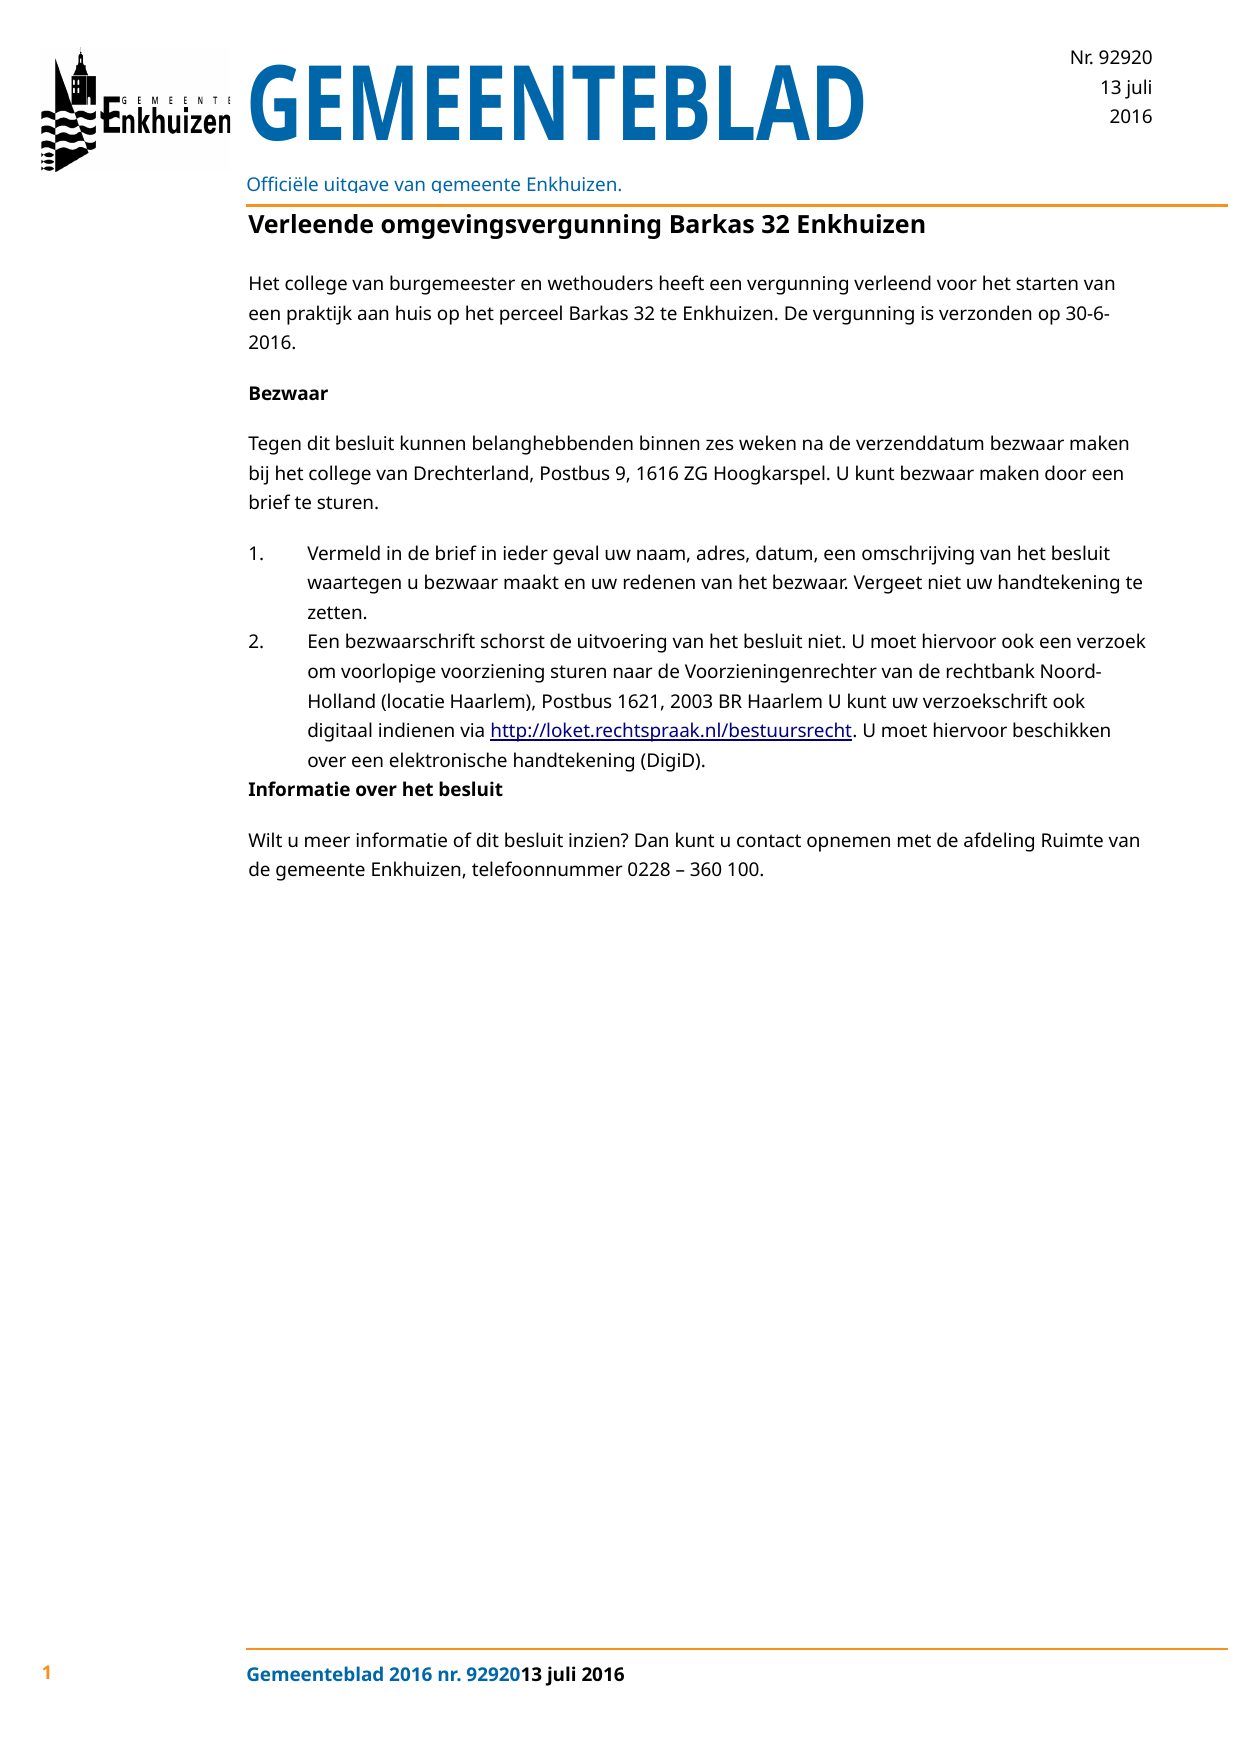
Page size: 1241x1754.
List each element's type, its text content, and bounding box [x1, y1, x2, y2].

text Informatie over het besluit [248, 777, 1152, 802]
list Vermeld in de brief in ieder geval uw naam, adres, datum, een omschrijving van het besluit waartegen u bezwaar maakt en uw redenen van het bezwaar. Vergeet niet uw handtekening te zetten. [248, 540, 1152, 625]
text Bezwaar [248, 380, 1152, 406]
picture [41, 47, 231, 172]
text Verleende omgevingsvergunning Barkas 32 Enkhuizen [248, 207, 1152, 241]
list Een bezwaarschrift schorst de uitvoering van het besluit niet. U moet hiervoor ook een verzoek om voorlopige voorziening sturen naar de Voorzieningenrechter van de rechtbank Noord-Holland (locatie Haarlem), Postbus 1621, 2003 BR Haarlem U kunt uw verzoekschrift ook digitaal indienen via http://loket.rechtspraak.nl/bestuursrecht. U moet hiervoor beschikken over een elektronische handtekening (DigiD). [248, 629, 1152, 773]
text Wilt u meer informatie of dit besluit inzien? Dan kunt u contact opnemen met de afdeling Ruimte van de gemeente Enkhuizen, telefoonnummer 0228 – 360 100. [248, 827, 1152, 882]
text Het college van burgemeester en wethouders heeft een vergunning verleend voor het starten van een praktijk aan huis op het perceel Barkas 32 te Enkhuizen. De vergunning is verzonden op 30-6-2016. [248, 270, 1152, 355]
text Tegen dit besluit kunnen belanghebbenden binnen zes weken na de verzenddatum bezwaar maken bij het college van Drechterland, Postbus 9, 1616 ZG Hoogkarspel. U kunt bezwaar maken door een brief te sturen. [248, 430, 1152, 515]
